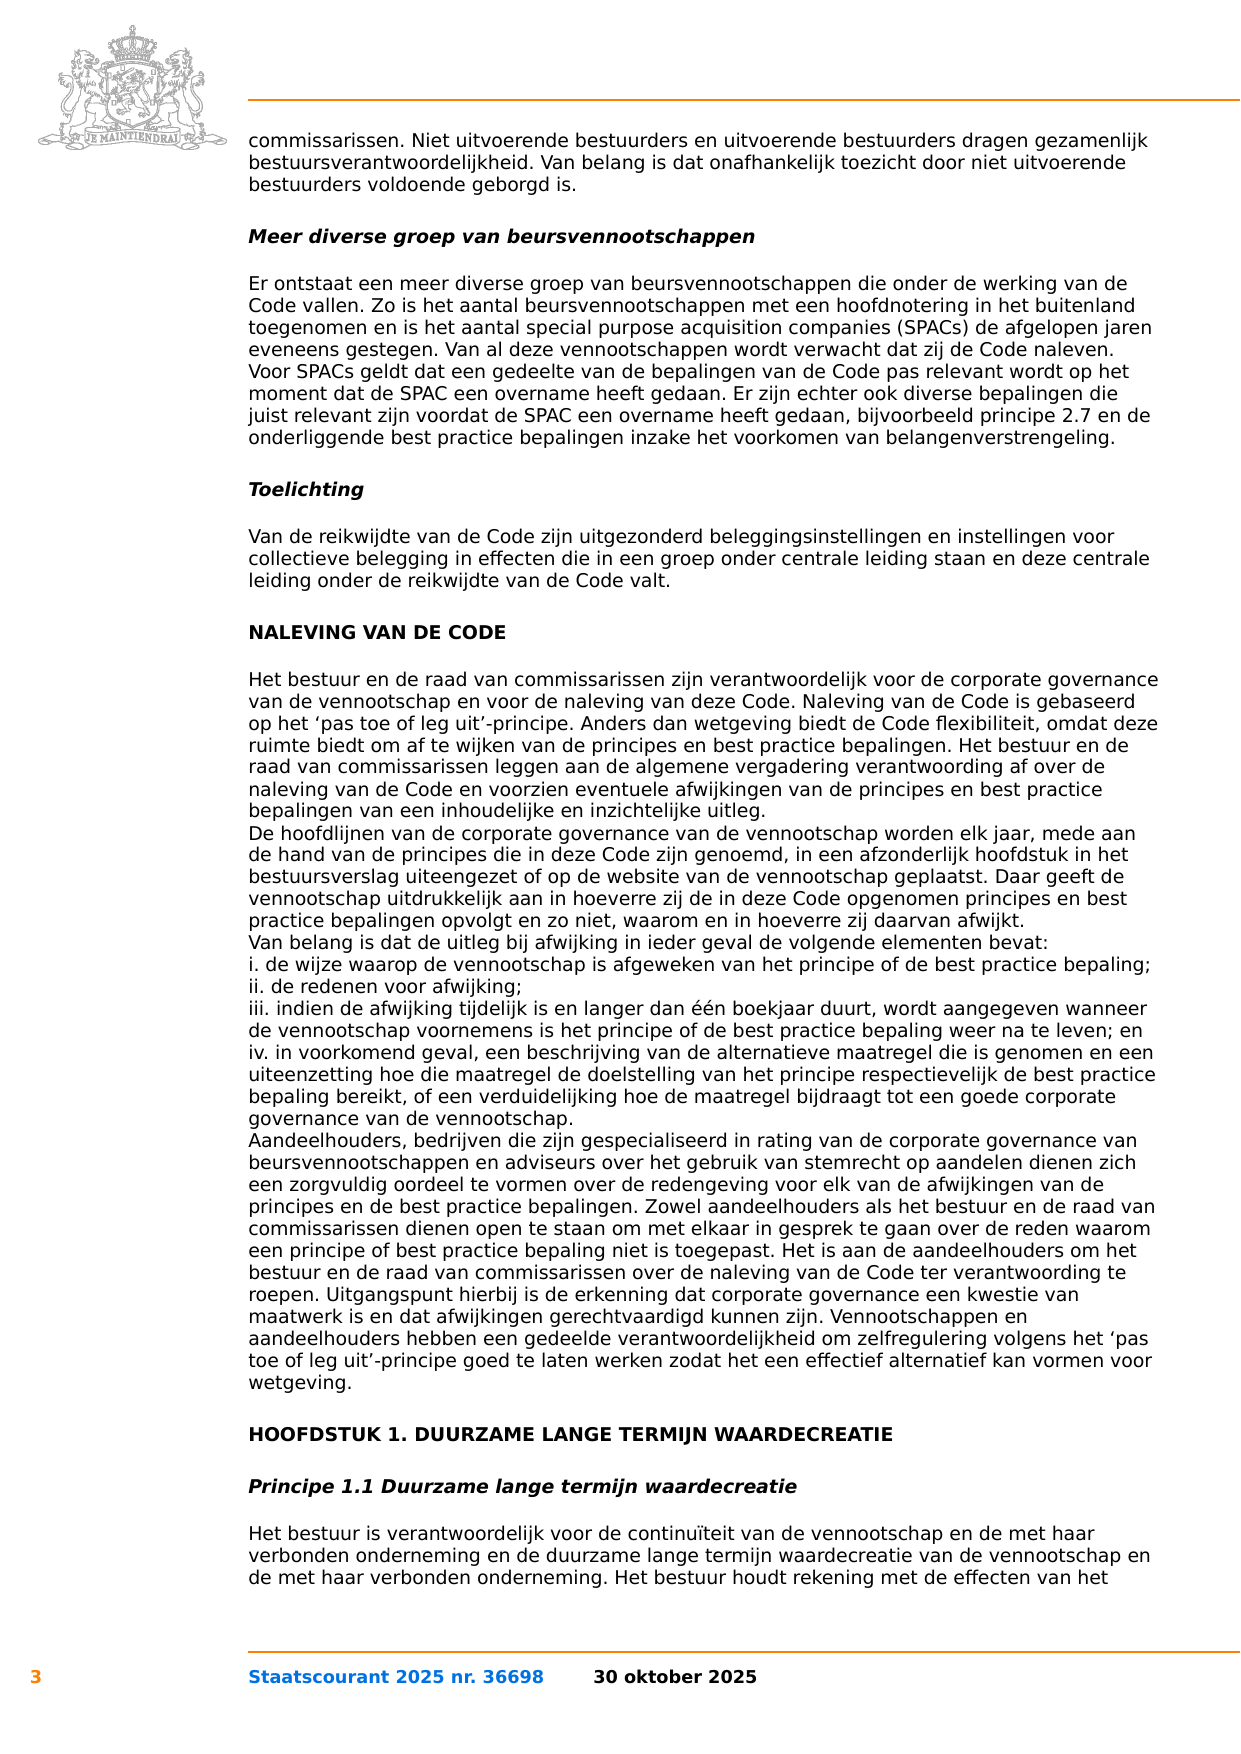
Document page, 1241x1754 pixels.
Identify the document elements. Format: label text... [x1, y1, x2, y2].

text Er ontstaat een meer diverse groep van beursvennootschappen die onder de werking van de Code vallen. Zo is het aantal beursvennootschappen met een hoofdnotering in het buitenland toegenomen en is het aantal special purpose acquisition companies (SPACs) de afgelopen jaren eveneens gestegen. Van al deze vennootschappen wordt verwacht dat zij de Code naleven. [248, 273, 1163, 361]
subtitle Meer diverse groep van beursvennootschappen [248, 226, 1163, 248]
text i. de wijze waarop de vennootschap is afgeweken van het principe of de best practice bepaling; [248, 954, 1163, 976]
subtitle Toelichting [248, 479, 1163, 501]
text iv. in voorkomend geval, een beschrijving van de alternatieve maatregel die is genomen en een uiteenzetting hoe die maatregel de doelstelling van het principe respectievelijk de best practice bepaling bereikt, of een verduidelijking hoe de maatregel bijdraagt tot een goede corporate governance van de vennootschap. [248, 1042, 1163, 1130]
text ii. de redenen voor afwijking; [248, 976, 1163, 998]
text Van de reikwijdte van de Code zijn uitgezonderd beleggingsinstellingen en instellingen voor collectieve belegging in effecten die in een groep onder centrale leiding staan en deze centrale leiding onder de reikwijdte van de Code valt. [248, 526, 1163, 592]
text Het bestuur is verantwoordelijk voor de continuïteit van de vennootschap en de met haar verbonden onderneming en de duurzame lange termijn waardecreatie van de vennootschap en de met haar verbonden onderneming. Het bestuur houdt rekening met de effecten van het [248, 1523, 1163, 1589]
subtitle Principe 1.1 Duurzame lange termijn waardecreatie [248, 1476, 1163, 1498]
subtitle NALEVING VAN DE CODE [248, 622, 1163, 643]
text Voor SPACs geldt dat een gedeelte van de bepalingen van de Code pas relevant wordt op het moment dat de SPAC een overname heeft gedaan. Er zijn echter ook diverse bepalingen die juist relevant zijn voordat de SPAC een overname heeft gedaan, bijvoorbeeld principe 2.7 en de onderliggende best practice bepalingen inzake het voorkomen van belangenverstrengeling. [248, 361, 1163, 449]
text commissarissen. Niet uitvoerende bestuurders en uitvoerende bestuurders dragen gezamenlijk bestuursverantwoordelijkheid. Van belang is dat onafhankelijk toezicht door niet uitvoerende bestuurders voldoende geborgd is. [248, 130, 1163, 196]
text De hoofdlijnen van de corporate governance van de vennootschap worden elk jaar, mede aan de hand van de principes die in deze Code zijn genoemd, in een afzonderlijk hoofdstuk in het bestuursverslag uiteengezet of op de website van de vennootschap geplaatst. Daar geeft de vennootschap uitdrukkelijk aan in hoeverre zij de in deze Code opgenomen principes en best practice bepalingen opvolgt en zo niet, waarom en in hoeverre zij daarvan afwijkt. [248, 822, 1163, 932]
text Van belang is dat de uitleg bij afwijking in ieder geval de volgende elementen bevat: [248, 932, 1163, 954]
picture [38, 25, 227, 150]
subtitle HOOFDSTUK 1. DUURZAME LANGE TERMIJN WAARDECREATIE [248, 1424, 1163, 1446]
text iii. indien de afwijking tijdelijk is en langer dan één boekjaar duurt, wordt aangegeven wanneer de vennootschap voornemens is het principe of de best practice bepaling weer na te leven; en [248, 998, 1163, 1042]
text Aandeelhouders, bedrijven die zijn gespecialiseerd in rating van de corporate governance van beursvennootschappen en adviseurs over het gebruik van stemrecht op aandelen dienen zich een zorgvuldig oordeel te vormen over de redengeving voor elk van de afwijkingen van de principes en de best practice bepalingen. Zowel aandeelhouders als het bestuur en de raad van commissarissen dienen open te staan om met elkaar in gesprek te gaan over de reden waarom een principe of best practice bepaling niet is toegepast. Het is aan de aandeelhouders om het bestuur en de raad van commissarissen over de naleving van de Code ter verantwoording te roepen. Uitgangspunt hierbij is de erkenning dat corporate governance een kwestie van maatwerk is en dat afwijkingen gerechtvaardigd kunnen zijn. Vennootschappen en aandeelhouders hebben een gedeelde verantwoordelijkheid om zelfregulering volgens het ‘pas toe of leg uit’-principe goed te laten werken zodat het een effectief alternatief kan vormen voor wetgeving. [248, 1130, 1163, 1394]
text Het bestuur en de raad van commissarissen zijn verantwoordelijk voor de corporate governance van de vennootschap en voor de naleving van deze Code. Naleving van de Code is gebaseerd op het ‘pas toe of leg uit’-principe. Anders dan wetgeving biedt de Code flexibiliteit, omdat deze ruimte biedt om af te wijken van de principes en best practice bepalingen. Het bestuur en de raad van commissarissen leggen aan de algemene vergadering verantwoording af over de naleving van de Code en voorzien eventuele afwijkingen van de principes en best practice bepalingen van een inhoudelijke en inzichtelijke uitleg. [248, 668, 1163, 822]
